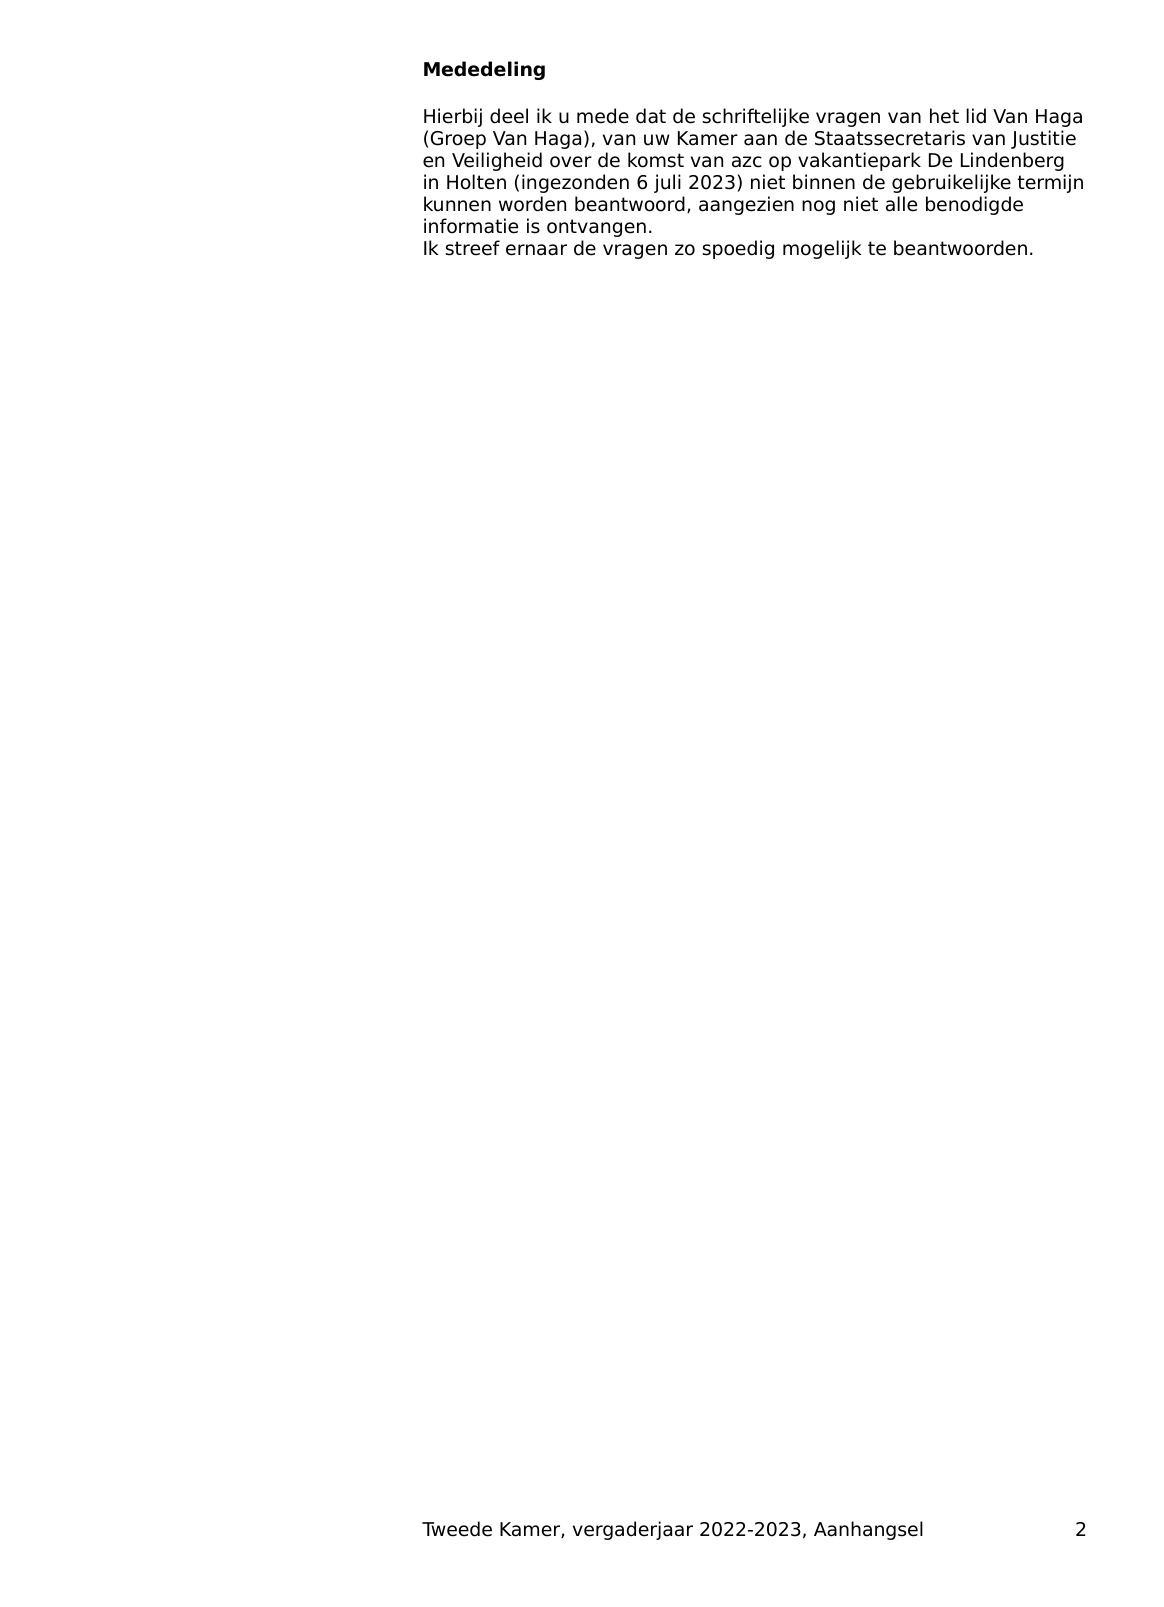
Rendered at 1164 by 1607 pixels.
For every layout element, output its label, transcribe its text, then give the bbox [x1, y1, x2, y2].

text Ik streef ernaar de vragen zo spoedig mogelijk te beantwoorden. [422, 238, 1087, 260]
subtitle Mededeling [422, 59, 1087, 81]
text Hierbij deel ik u mede dat de schriftelijke vragen van het lid Van Haga (Groep Van Haga), van uw Kamer aan de Staatssecretaris van Justitie en Veiligheid over de komst van azc op vakantiepark De Lindenberg in Holten (ingezonden 6 juli 2023) niet binnen de gebruikelijke termijn kunnen worden beantwoord, aangezien nog niet alle benodigde informatie is ontvangen. [422, 106, 1087, 238]
